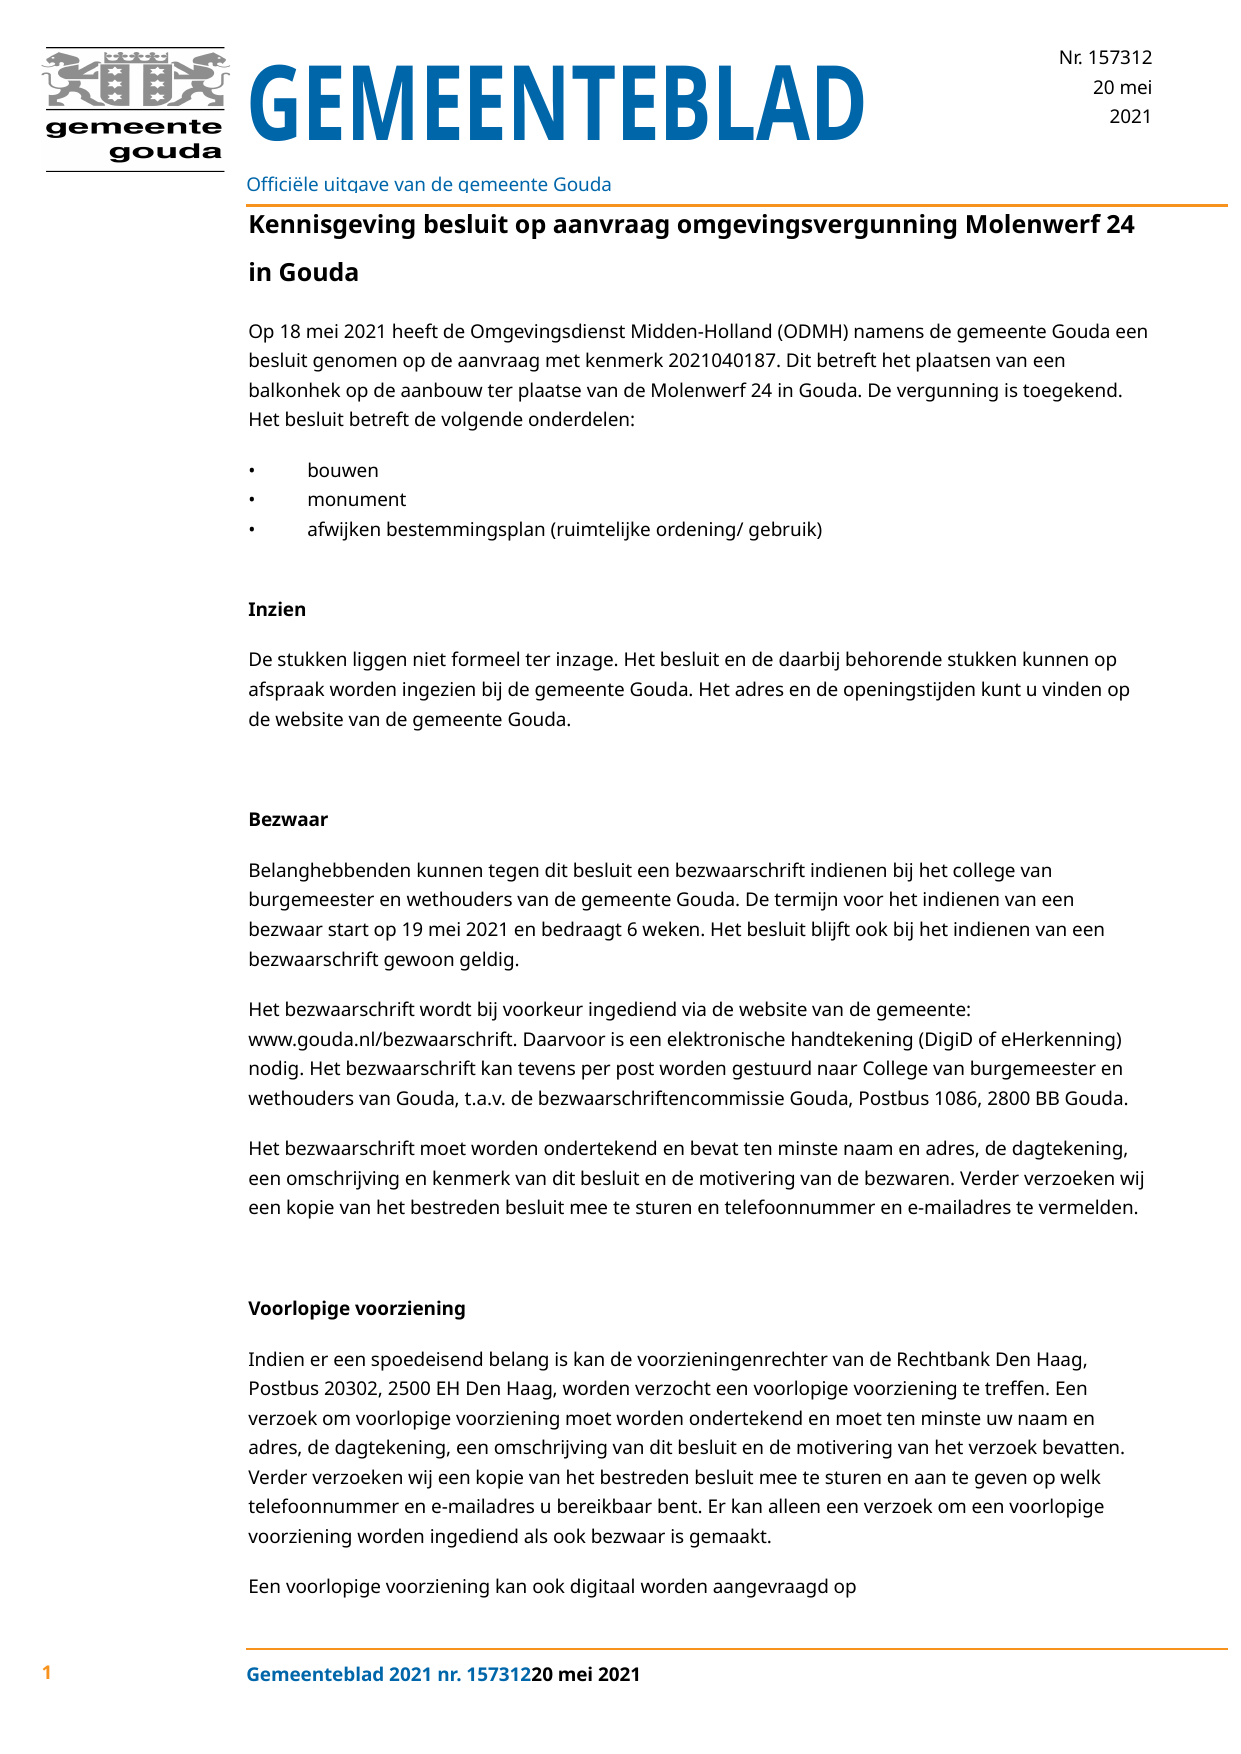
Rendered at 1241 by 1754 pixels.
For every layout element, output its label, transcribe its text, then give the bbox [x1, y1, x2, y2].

text Het bezwaarschrift moet worden ondertekend en bevat ten minste naam en adres, de dagtekening, een omschrijving en kenmerk van dit besluit en de motivering van de bezwaren. Verder verzoeken wij een kopie van het bestreden besluit mee te sturen en telefoonnummer en e-mailadres te vermelden. [248, 1135, 1152, 1220]
list monument [248, 487, 1152, 512]
list bouwen [248, 457, 1152, 483]
text Een voorlopige voorziening kan ook digitaal worden aangevraagd op [248, 1574, 1152, 1599]
text De stukken liggen niet formeel ter inzage. Het besluit en de daarbij behorende stukken kunnen op afspraak worden ingezien bij de gemeente Gouda. Het adres en de openingstijden kunt u vinden op de website van de gemeente Gouda. [248, 647, 1152, 732]
text Op 18 mei 2021 heeft de Omgevingsdienst Midden-Holland (ODMH) namens de gemeente Gouda een besluit genomen op de aanvraag met kenmerk 2021040187. Dit betreft het plaatsen van een balkonhek op de aanbouw ter plaatse van de Molenwerf 24 in Gouda. De vergunning is toegekend. Het besluit betreft de volgende onderdelen: [248, 318, 1152, 432]
text Voorlopige voorziening [248, 1295, 1152, 1321]
text Indien er een spoedeisend belang is kan de voorzieningenrechter van de Rechtbank Den Haag, Postbus 20302, 2500 EH Den Haag, worden verzocht een voorlopige voorziening te treffen. Een verzoek om voorlopige voorziening moet worden ondertekend en moet ten minste uw naam en adres, de dagtekening, een omschrijving van dit besluit en de motivering van het verzoek bevatten. Verder verzoeken wij een kopie van het bestreden besluit mee te sturen en aan te geven op welk telefoonnummer en e-mailadres u bereikbaar bent. Er kan alleen een verzoek om een voorlopige voorziening worden ingediend als ook bezwaar is gemaakt. [248, 1346, 1152, 1549]
list afwijken bestemmingsplan (ruimtelijke ordening/ gebruik) [248, 516, 1152, 542]
text Kennisgeving besluit op aanvraag omgevingsvergunning Molenwerf 24 in Gouda [248, 207, 1152, 288]
text Inzien [248, 596, 1152, 622]
picture [41, 47, 231, 172]
text Het bezwaarschrift wordt bij voorkeur ingediend via de website van de gemeente: www.gouda.nl/bezwaarschrift. Daarvoor is een elektronische handtekening (DigiD of eHerkenning) nodig. Het bezwaarschrift kan tevens per post worden gestuurd naar College van burgemeester en wethouders van Gouda, t.a.v. de bezwaarschriftencommissie Gouda, Postbus 1086, 2800 BB Gouda. [248, 996, 1152, 1111]
text Bezwaar [248, 807, 1152, 832]
text Belanghebbenden kunnen tegen dit besluit een bezwaarschrift indienen bij het college van burgemeester en wethouders van de gemeente Gouda. De termijn voor het indienen van een bezwaar start op 19 mei 2021 en bedraagt 6 weken. Het besluit blijft ook bij het indienen van een bezwaarschrift gewoon geldig. [248, 857, 1152, 972]
